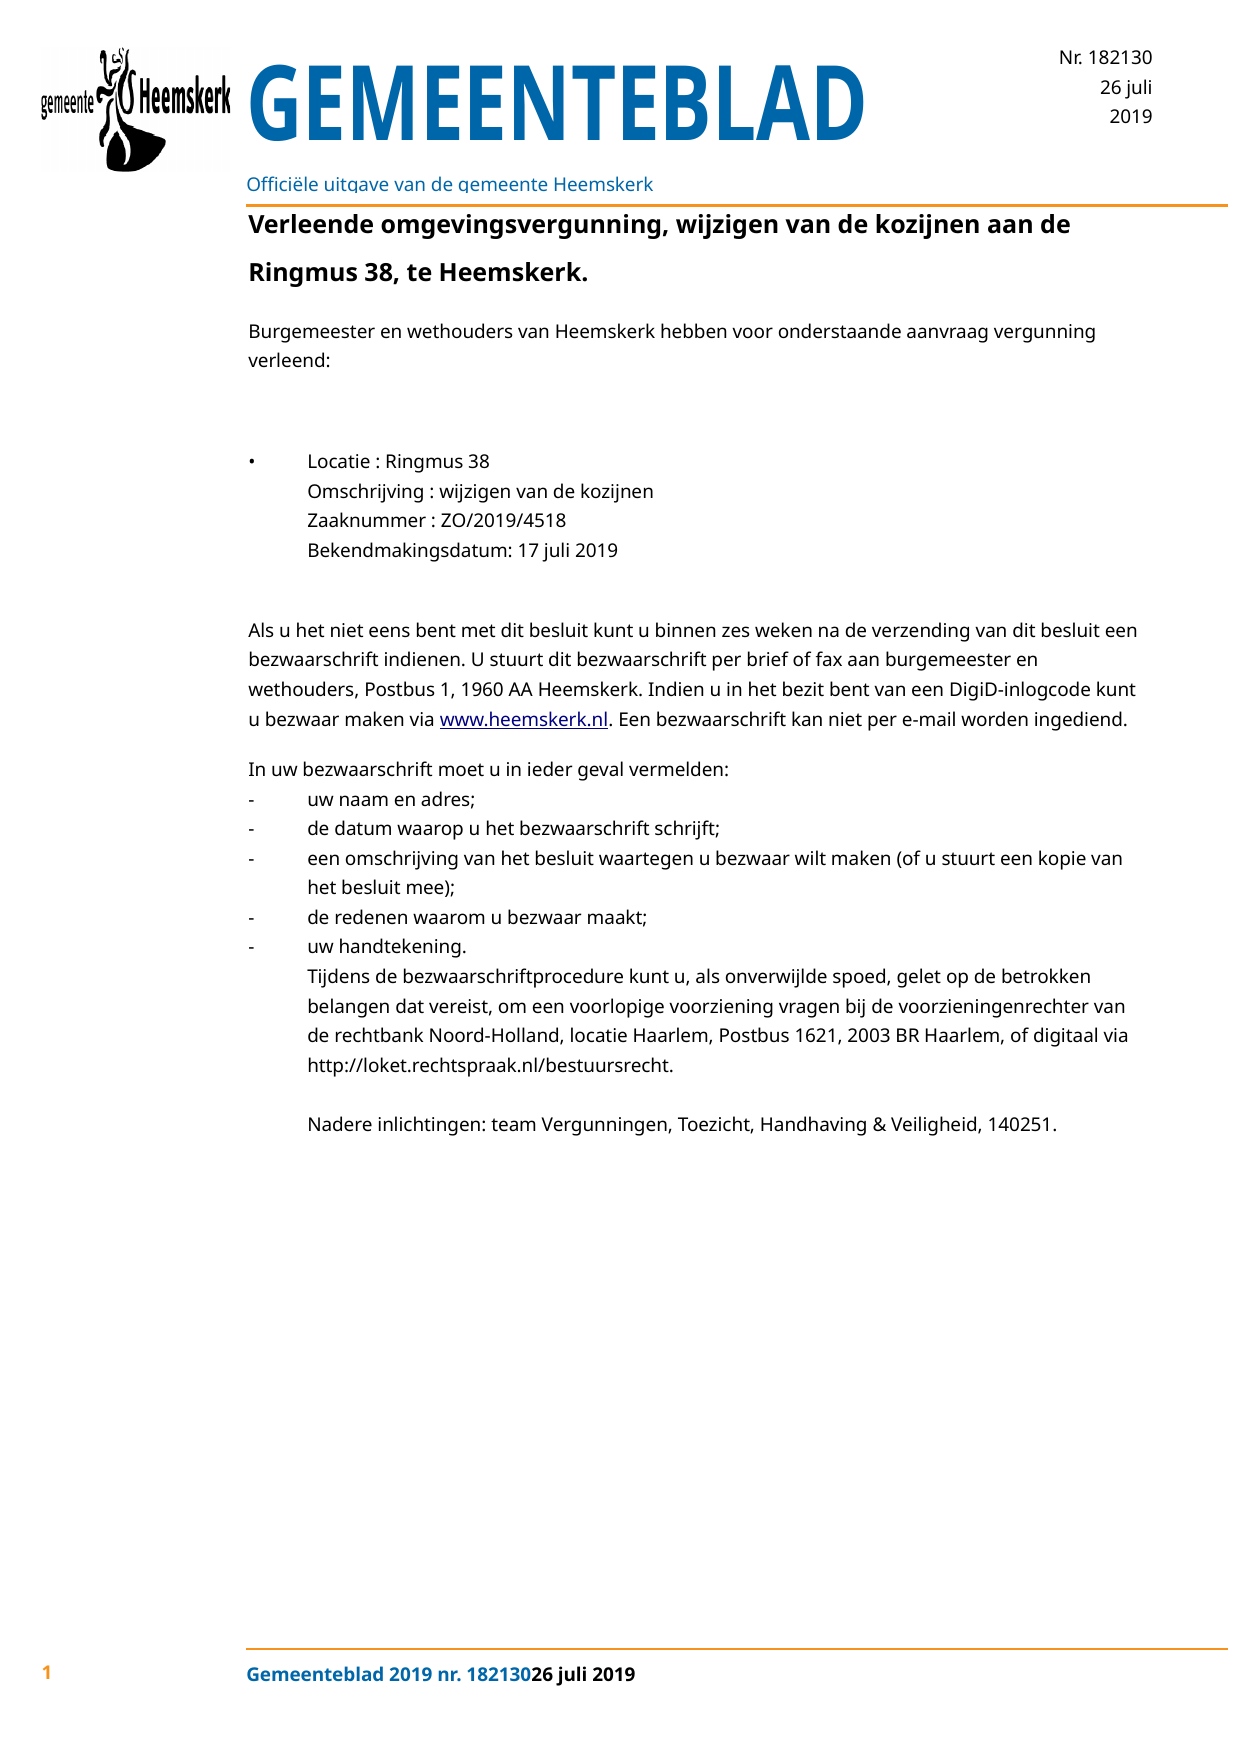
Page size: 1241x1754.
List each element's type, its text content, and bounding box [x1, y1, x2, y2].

text Burgemeester en wethouders van Heemskerk hebben voor onderstaande aanvraag vergunning verleend: [248, 318, 1152, 373]
text In uw bezwaarschrift moet u in ieder geval vermelden: [248, 756, 1152, 782]
text Verleende omgevingsvergunning, wijzigen van de kozijnen aan de Ringmus 38, te Heemskerk. [248, 207, 1152, 288]
list een omschrijving van het besluit waartegen u bezwaar wilt maken (of u stuurt een kopie van het besluit mee); [248, 845, 1152, 900]
list Tijdens de bezwaarschriftprocedure kunt u, als onverwijlde spoed, gelet op de betrokken belangen dat vereist, om een voorlopige voorziening vragen bij de voorzieningenrechter van de rechtbank Noord-Holland, locatie Haarlem, Postbus 1621, 2003 BR Haarlem, of digitaal via http://loket.rechtspraak.nl/bestuursrecht. [248, 963, 1152, 1078]
list Nadere inlichtingen: team Vergunningen, Toezicht, Handhaving & Veiligheid, 140251. [248, 1111, 1152, 1137]
list Omschrijving : wijzigen van de kozijnen [248, 478, 1152, 504]
list Locatie : Ringmus 38 [248, 448, 1152, 474]
list uw naam en adres; [248, 786, 1152, 812]
picture [41, 47, 231, 172]
list Zaaknummer : ZO/2019/4518 [248, 507, 1152, 533]
list de redenen waarom u bezwaar maakt; [248, 904, 1152, 930]
text Als u het niet eens bent met dit besluit kunt u binnen zes weken na de verzending van dit besluit een bezwaarschrift indienen. U stuurt dit bezwaarschrift per brief of fax aan burgemeester en wethouders, Postbus 1, 1960 AA Heemskerk. Indien u in het bezit bent van een DigiD-inlogcode kunt u bezwaar maken via www.heemskerk.nl. Een bezwaarschrift kan niet per e-mail worden ingediend. [248, 617, 1152, 732]
list de datum waarop u het bezwaarschrift schrijft; [248, 815, 1152, 841]
list Bekendmakingsdatum: 17 juli 2019 [248, 537, 1152, 563]
list uw handtekening. [248, 934, 1152, 959]
